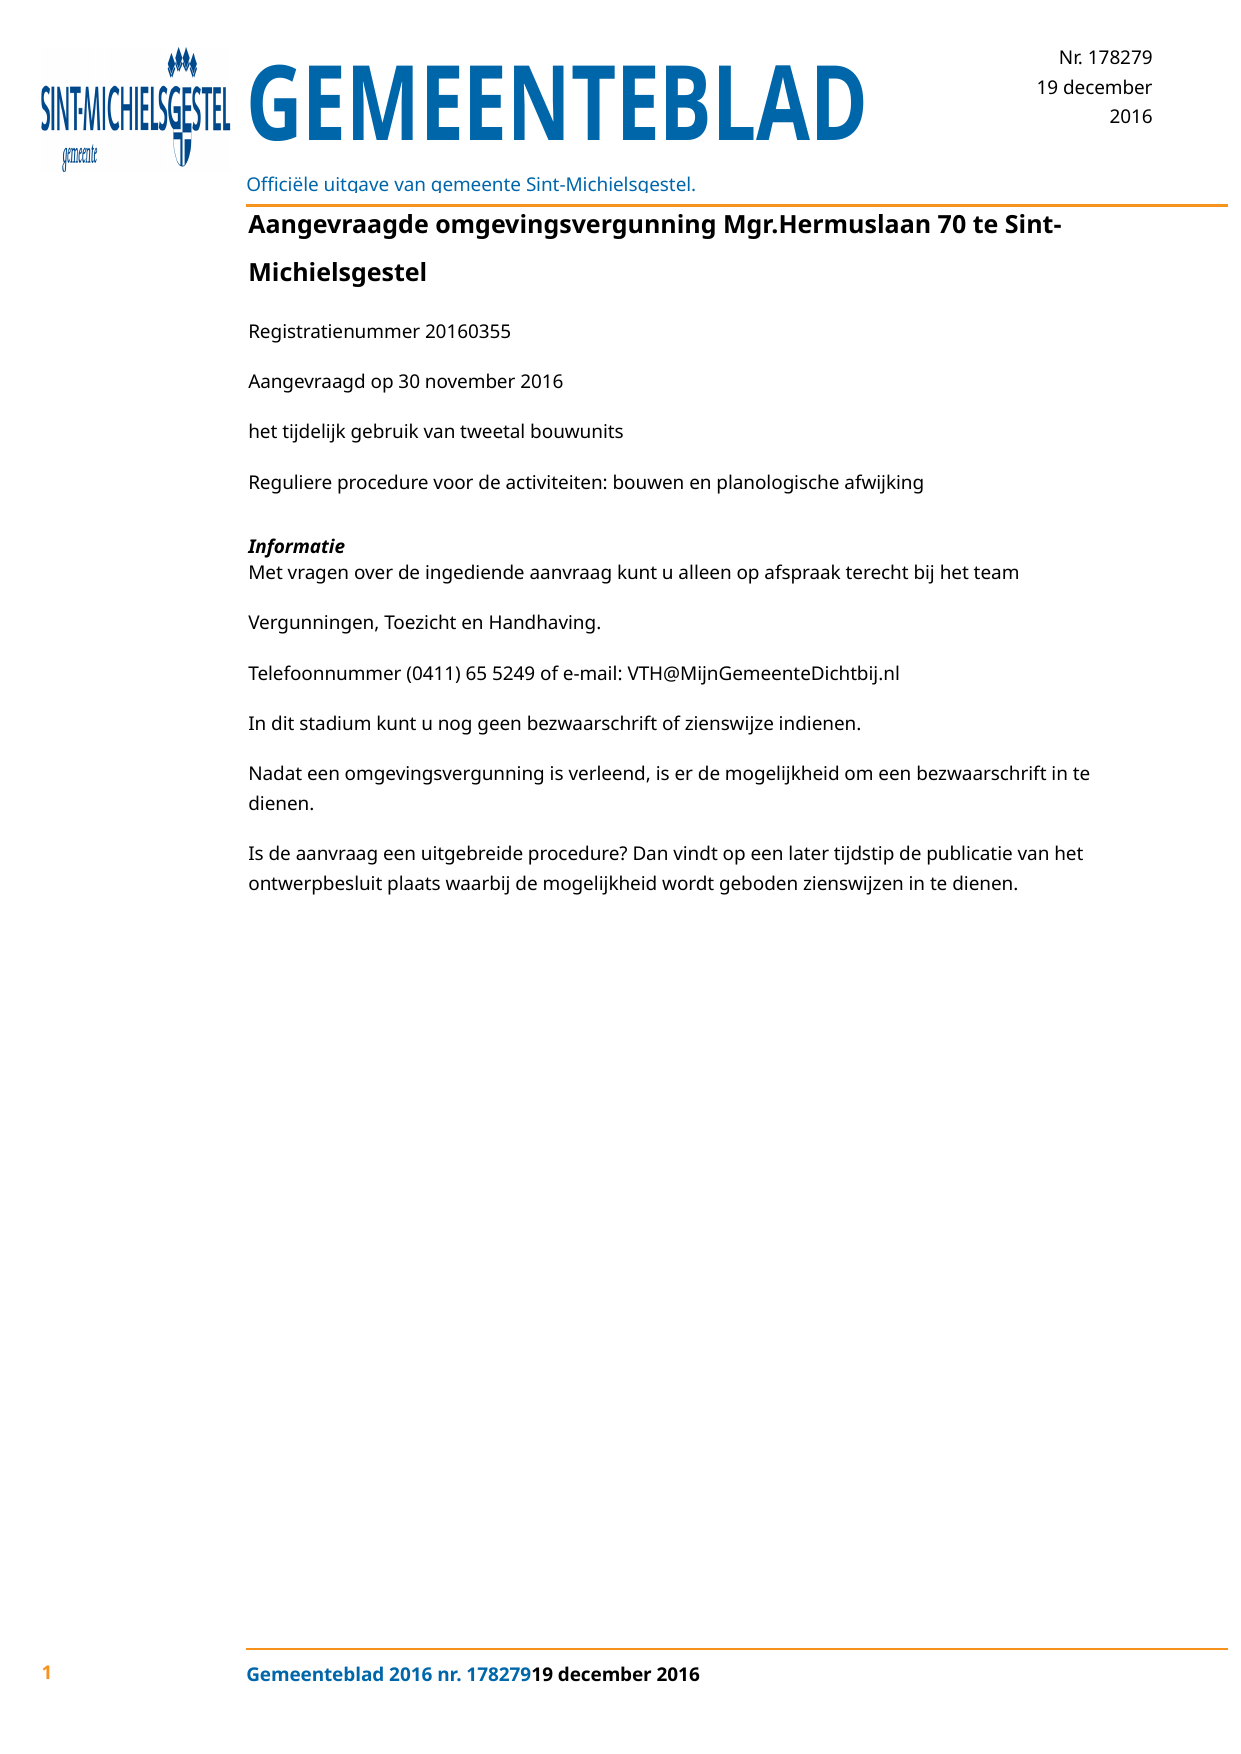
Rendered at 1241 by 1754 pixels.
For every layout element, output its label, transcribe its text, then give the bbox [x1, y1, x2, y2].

text Telefoonnummer (0411) 65 5249 of e-mail: VTH@MijnGemeenteDichtbij.nl [248, 660, 1152, 685]
text Is de aanvraag een uitgebreide procedure? Dan vindt op een later tijdstip de publicatie van het ontwerpbesluit plaats waarbij de mogelijkheid wordt geboden zienswijzen in te dienen. [248, 841, 1152, 896]
text Aangevraagd op 30 november 2016 [248, 368, 1152, 394]
text Informatie [248, 533, 1152, 559]
text Met vragen over de ingediende aanvraag kunt u alleen op afspraak terecht bij het team [248, 559, 1152, 584]
text Vergunningen, Toezicht en Handhaving. [248, 609, 1152, 635]
picture [41, 47, 231, 172]
text Aangevraagde omgevingsvergunning Mgr.Hermuslaan 70 te Sint-Michielsgestel [248, 207, 1152, 288]
text het tijdelijk gebruik van tweetal bouwunits [248, 419, 1152, 444]
text Nadat een omgevingsvergunning is verleend, is er de mogelijkheid om een bezwaarschrift in te dienen. [248, 761, 1152, 816]
text In dit stadium kunt u nog geen bezwaarschrift of zienswijze indienen. [248, 710, 1152, 736]
text Registratienummer 20160355 [248, 318, 1152, 344]
text Reguliere procedure voor de activiteiten: bouwen en planologische afwijking [248, 469, 1152, 495]
